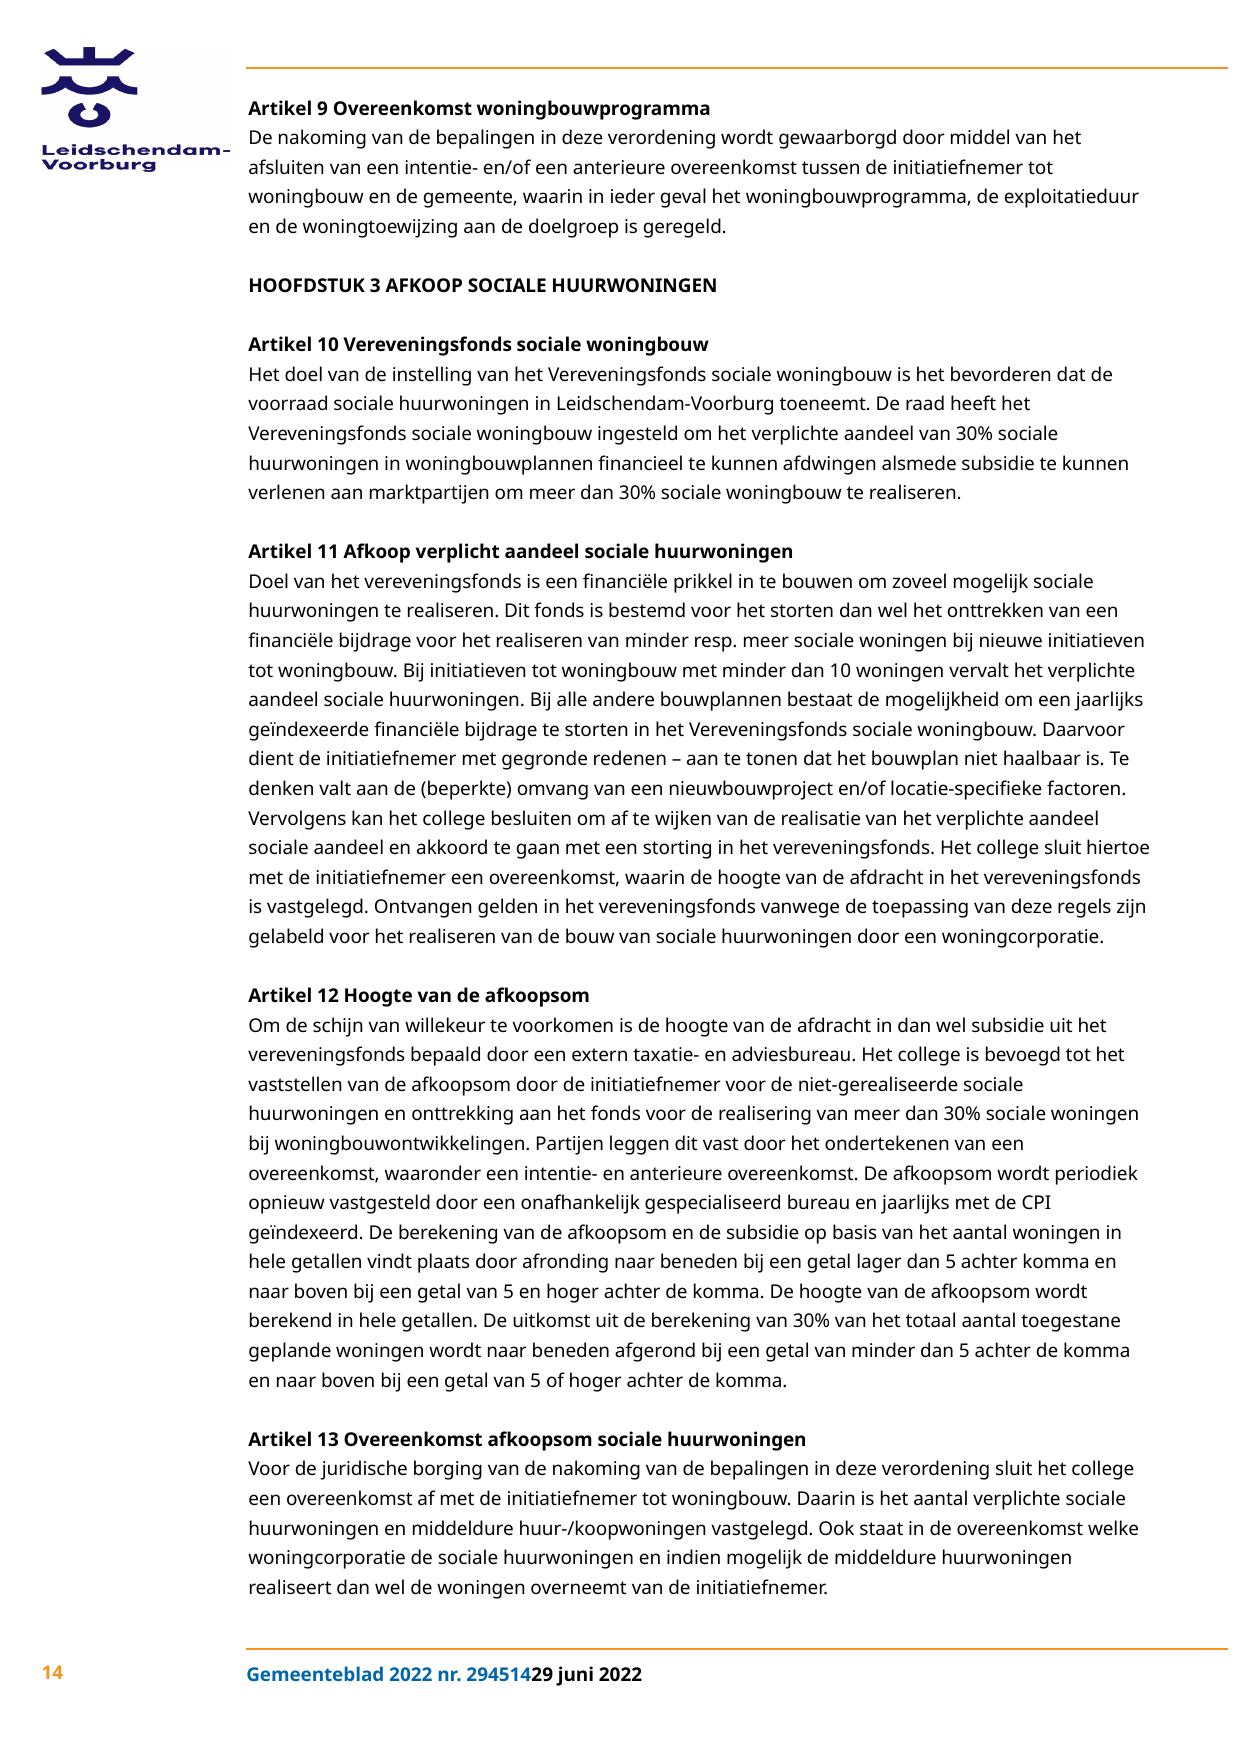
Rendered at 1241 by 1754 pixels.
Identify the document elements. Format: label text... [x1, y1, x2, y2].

text Artikel 12 Hoogte van de afkoopsom [248, 982, 1152, 1008]
text Om de schijn van willekeur te voorkomen is de hoogte van de afdracht in dan wel subsidie uit het vereveningsfonds bepaald door een extern taxatie- en adviesbureau. Het college is bevoegd tot het vaststellen van de afkoopsom door de initiatiefnemer voor de niet-gerealiseerde sociale huurwoningen en onttrekking aan het fonds voor de realisering van meer dan 30% sociale woningen bij woningbouwontwikkelingen. Partijen leggen dit vast door het ondertekenen van een overeenkomst, waaronder een intentie- en anterieure overeenkomst. De afkoopsom wordt periodiek opnieuw vastgesteld door een onafhankelijk gespecialiseerd bureau en jaarlijks met de CPI geïndexeerd. De berekening van de afkoopsom en de subsidie op basis van het aantal woningen in hele getallen vindt plaats door afronding naar beneden bij een getal lager dan 5 achter komma en naar boven bij een getal van 5 en hoger achter de komma. De hoogte van de afkoopsom wordt berekend in hele getallen. De uitkomst uit de berekening van 30% van het totaal aantal toegestane geplande woningen wordt naar beneden afgerond bij een getal van minder dan 5 achter de komma en naar boven bij een getal van 5 of hoger achter de komma. [248, 1012, 1152, 1393]
text Voor de juridische borging van de nakoming van de bepalingen in deze verordening sluit het college een overeenkomst af met de initiatiefnemer tot woningbouw. Daarin is het aantal verplichte sociale huurwoningen en middeldure huur-/koopwoningen vastgelegd. Ook staat in de overeenkomst welke woningcorporatie de sociale huurwoningen en indien mogelijk de middeldure huurwoningen realiseert dan wel de woningen overneemt van de initiatiefnemer. [248, 1456, 1152, 1600]
text De nakoming van de bepalingen in deze verordening wordt gewaarborgd door middel van het afsluiten van een intentie- en/of een anterieure overeenkomst tussen de initiatiefnemer tot woningbouw en de gemeente, waarin in ieder geval het woningbouwprogramma, de exploitatieduur en de woningtoewijzing aan de doelgroep is geregeld. [248, 124, 1152, 239]
text Doel van het vereveningsfonds is een financiële prikkel in te bouwen om zoveel mogelijk sociale huurwoningen te realiseren. Dit fonds is bestemd voor het storten dan wel het onttrekken van een financiële bijdrage voor het realiseren van minder resp. meer sociale woningen bij nieuwe initiatieven tot woningbouw. Bij initiatieven tot woningbouw met minder dan 10 woningen vervalt het verplichte aandeel sociale huurwoningen. Bij alle andere bouwplannen bestaat de mogelijkheid om een jaarlijks geïndexeerde financiële bijdrage te storten in het Vereveningsfonds sociale woningbouw. Daarvoor dient de initiatiefnemer met gegronde redenen – aan te tonen dat het bouwplan niet haalbaar is. Te denken valt aan de (beperkte) omvang van een nieuwbouwproject en/of locatie-specifieke factoren. [248, 568, 1152, 801]
text Vervolgens kan het college besluiten om af te wijken van de realisatie van het verplichte aandeel sociale aandeel en akkoord te gaan met een storting in het vereveningsfonds. Het college sluit hiertoe met de initiatiefnemer een overeenkomst, waarin de hoogte van de afdracht in het vereveningsfonds is vastgelegd. Ontvangen gelden in het vereveningsfonds vanwege de toepassing van deze regels zijn gelabeld voor het realiseren van de bouw van sociale huurwoningen door een woningcorporatie. [248, 805, 1152, 949]
text Artikel 13 Overeenkomst afkoopsom sociale huurwoningen [248, 1426, 1152, 1452]
picture [41, 47, 231, 172]
text Het doel van de instelling van het Vereveningsfonds sociale woningbouw is het bevorderen dat de voorraad sociale huurwoningen in Leidschendam-Voorburg toeneemt. De raad heeft het Vereveningsfonds sociale woningbouw ingesteld om het verplichte aandeel van 30% sociale huurwoningen in woningbouwplannen financieel te kunnen afdwingen alsmede subsidie te kunnen verlenen aan marktpartijen om meer dan 30% sociale woningbouw te realiseren. [248, 361, 1152, 505]
text Artikel 10 Vereveningsfonds sociale woningbouw [248, 331, 1152, 357]
text Artikel 9 Overeenkomst woningbouwprogramma [248, 95, 1152, 121]
text Artikel 11 Afkoop verplicht aandeel sociale huurwoningen [248, 538, 1152, 564]
text HOOFDSTUK 3 AFKOOP SOCIALE HUURWONINGEN [248, 272, 1152, 298]
